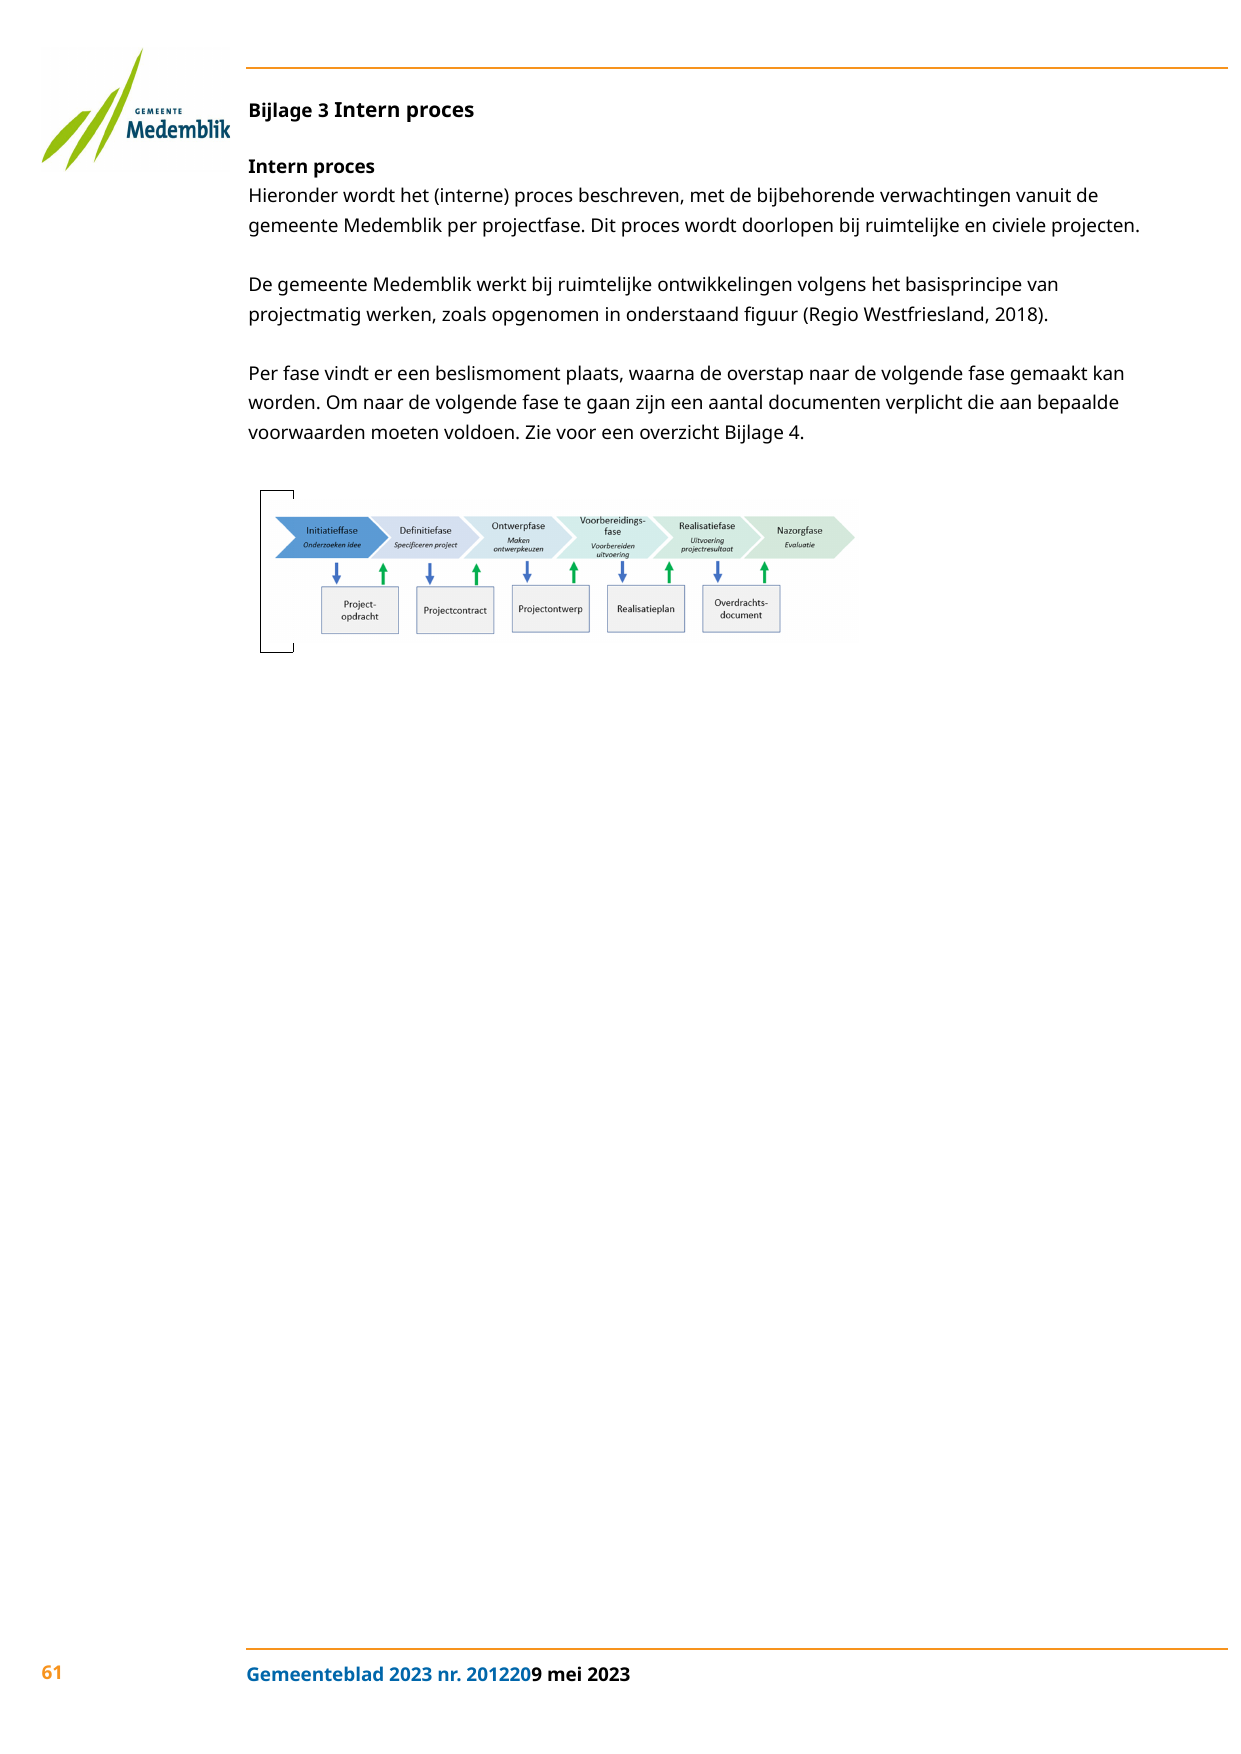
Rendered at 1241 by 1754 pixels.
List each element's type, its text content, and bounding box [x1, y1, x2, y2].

text De gemeente Medemblik werkt bij ruimtelijke ontwikkelingen volgens het basisprincipe van projectmatig werken, zoals opgenomen in onderstaand figuur (Regio Westfriesland, 2018). [248, 271, 1152, 327]
text Hieronder wordt het (interne) proces beschreven, met de bijbehorende verwachtingen vanuit de gemeente Medemblik per projectfase. Dit proces wordt doorlopen bij ruimtelijke en civiele projecten. [248, 182, 1152, 238]
picture [268, 499, 860, 643]
picture [41, 47, 231, 172]
text Per fase vindt er een beslismoment plaats, waarna de overstap naar de volgende fase gemaakt kan worden. Om naar de volgende fase te gaan zijn een aantal documenten verplicht die aan bepaalde voorwaarden moeten voldoen. Zie voor een overzicht Bijlage 4. [248, 360, 1152, 445]
text Intern proces [248, 153, 1152, 179]
text Bijlage 3 Intern proces [248, 95, 1152, 123]
